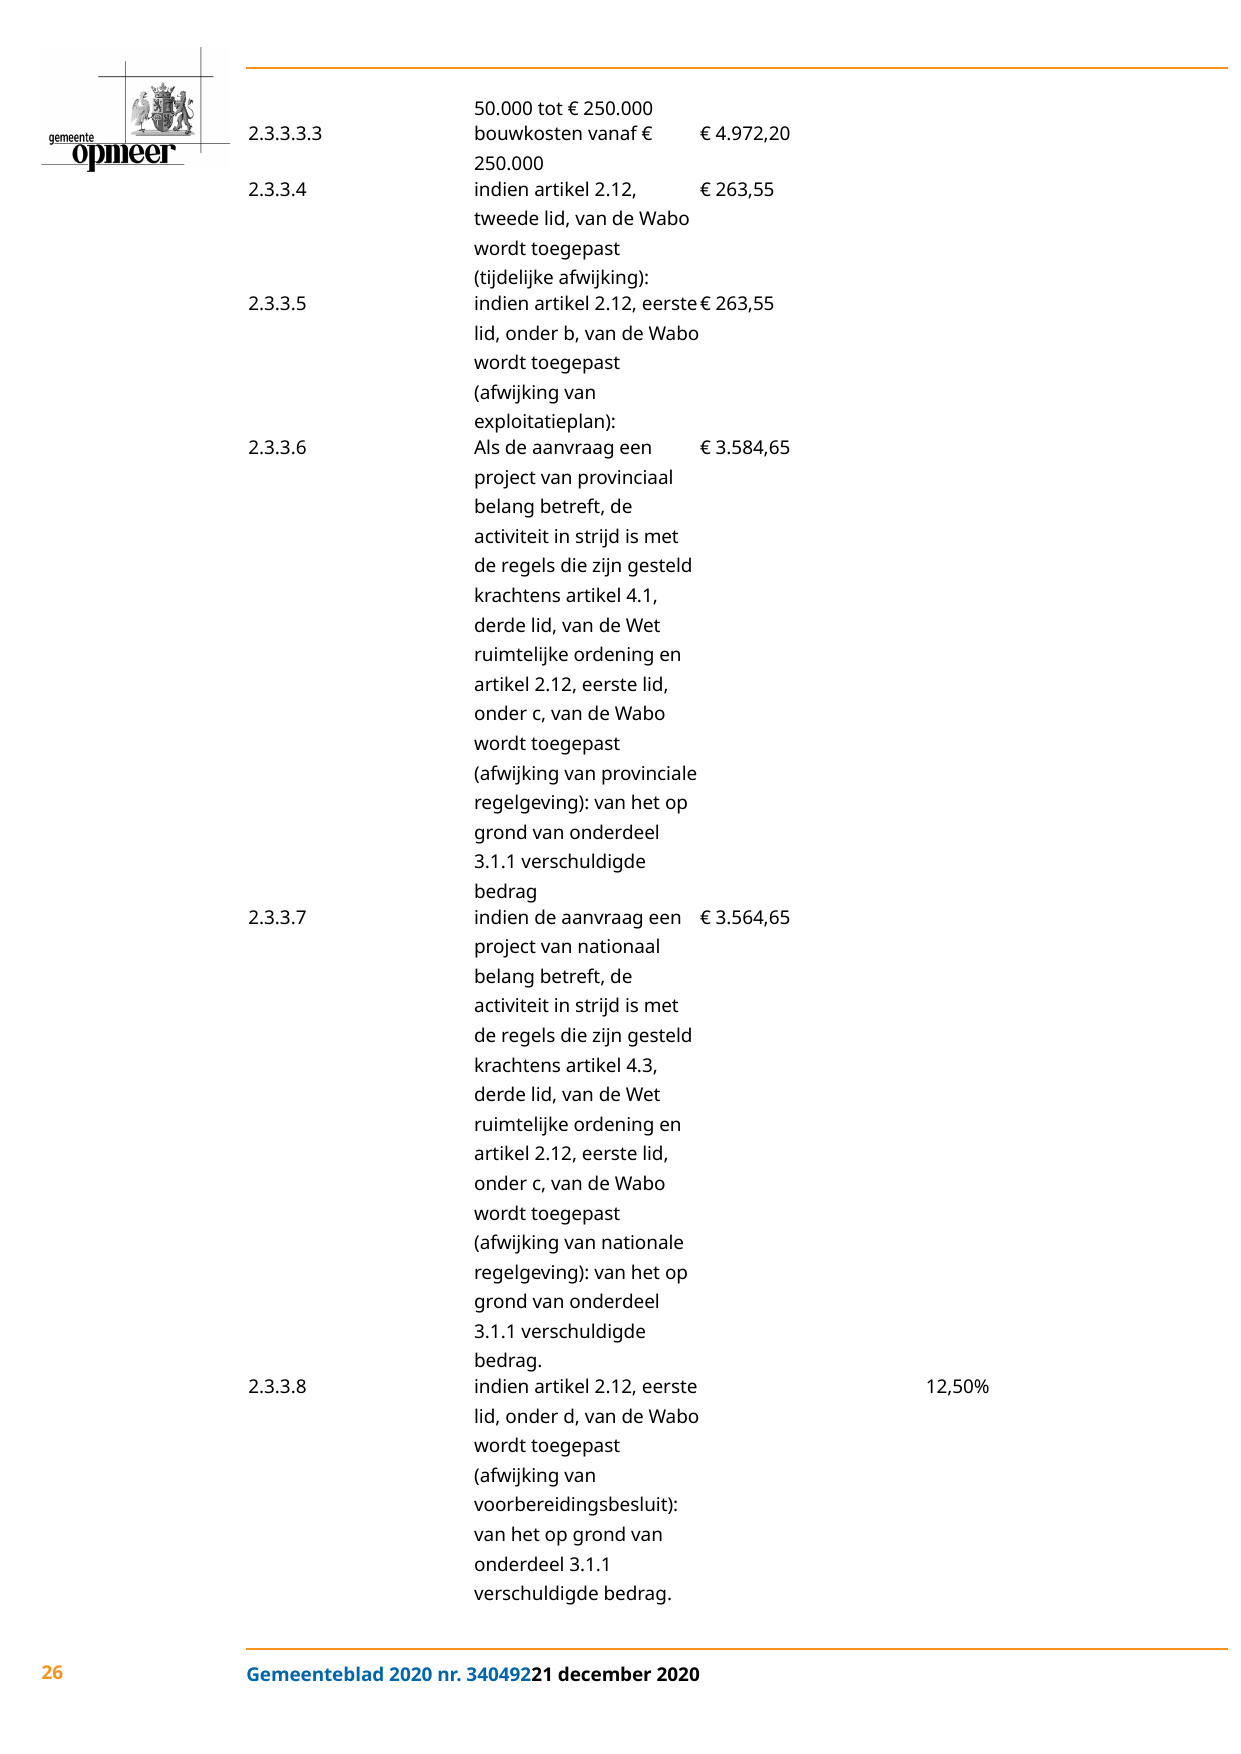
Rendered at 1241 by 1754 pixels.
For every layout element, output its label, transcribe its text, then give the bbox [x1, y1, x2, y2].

table_cell € 3.584,65 [700, 434, 926, 904]
table_cell indien artikel 2.12, eerste lid, onder d, van de Wabo wordt toegepast (afwijking van voorbereidingsbesluit): van het op grond van onderdeel 3.1.1 verschuldigde bedrag. [474, 1373, 700, 1606]
table_cell [700, 1373, 926, 1606]
table_cell € 4.972,20 [700, 121, 926, 176]
table_cell 50.000 tot € 250.000 [474, 95, 700, 121]
picture [41, 47, 231, 172]
table_cell [700, 95, 926, 121]
table_cell [926, 290, 1152, 434]
table_cell 2.3.3.5 [248, 290, 474, 434]
table_cell 2.3.3.3.3 [248, 121, 474, 176]
table_cell € 3.564,65 [700, 904, 926, 1373]
table_cell 12,50% [926, 1373, 1152, 1606]
table_cell bouwkosten vanaf € 250.000 [474, 121, 700, 176]
table_cell € 263,55 [700, 176, 926, 290]
table_cell [926, 121, 1152, 176]
table_cell € 263,55 [700, 290, 926, 434]
table_cell [926, 95, 1152, 121]
table_cell Als de aanvraag een project van provinciaal belang betreft, de activiteit in strijd is met de regels die zijn gesteld krachtens artikel 4.1, derde lid, van de Wet ruimtelijke ordening en artikel 2.12, eerste lid, onder c, van de Wabo wordt toegepast (afwijking van provinciale regelgeving): van het op grond van onderdeel 3.1.1 verschuldigde bedrag [474, 434, 700, 904]
table_cell [248, 95, 474, 121]
table_cell 2.3.3.6 [248, 434, 474, 904]
table_cell indien artikel 2.12, tweede lid, van de Wabo wordt toegepast (tijdelijke afwijking): [474, 176, 700, 290]
table_cell 2.3.3.8 [248, 1373, 474, 1606]
table_cell [926, 904, 1152, 1373]
table_cell 2.3.3.4 [248, 176, 474, 290]
table_cell [926, 434, 1152, 904]
table_cell indien artikel 2.12, eerste lid, onder b, van de Wabo wordt toegepast (afwijking van exploitatieplan): [474, 290, 700, 434]
table_cell indien de aanvraag een project van nationaal belang betreft, de activiteit in strijd is met de regels die zijn gesteld krachtens artikel 4.3, derde lid, van de Wet ruimtelijke ordening en artikel 2.12, eerste lid, onder c, van de Wabo wordt toegepast (afwijking van nationale regelgeving): van het op grond van onderdeel 3.1.1 verschuldigde bedrag. [474, 904, 700, 1373]
table_cell [926, 176, 1152, 290]
table_cell 2.3.3.7 [248, 904, 474, 1373]
